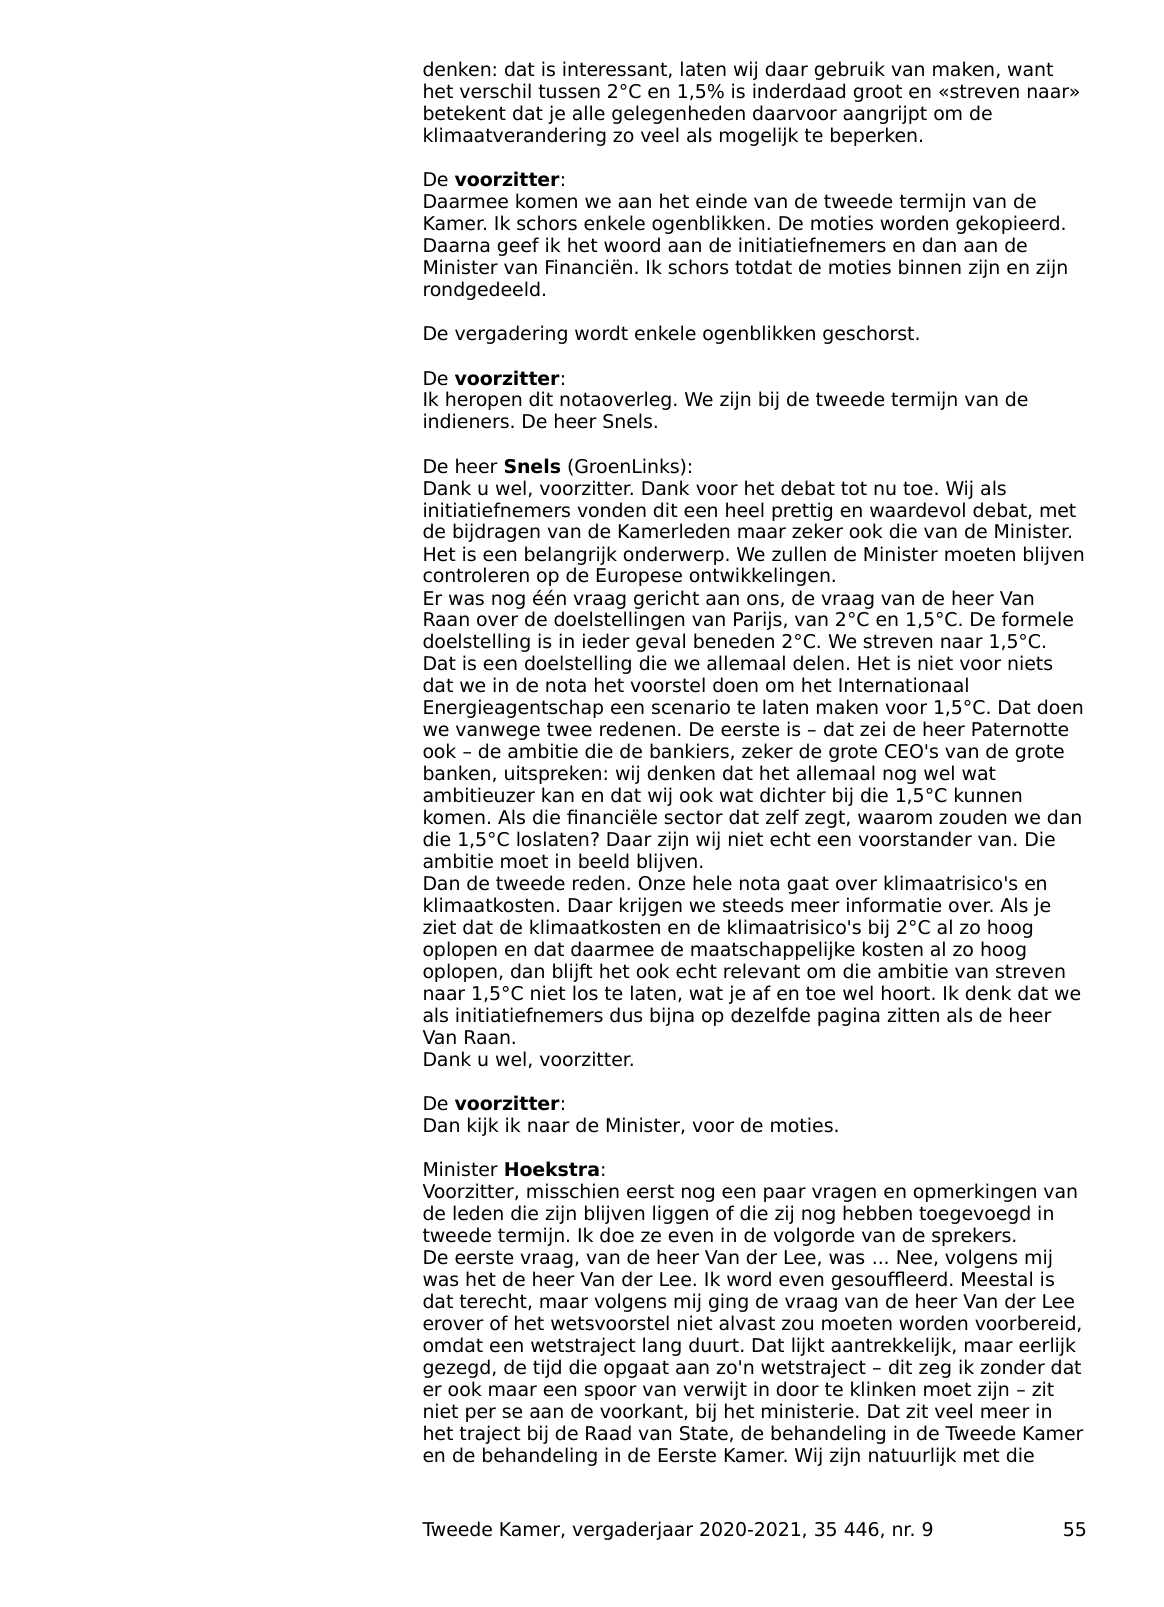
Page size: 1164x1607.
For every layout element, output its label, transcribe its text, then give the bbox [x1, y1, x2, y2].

text Er was nog één vraag gericht aan ons, de vraag van de heer Van Raan over de doelstellingen van Parijs, van 2°C en 1,5°C. De formele doelstelling is in ieder geval beneden 2°C. We streven naar 1,5°C. Dat is een doelstelling die we allemaal delen. Het is niet voor niets dat we in de nota het voorstel doen om het Internationaal Energieagentschap een scenario te laten maken voor 1,5°C. Dat doen we vanwege twee redenen. De eerste is – dat zei de heer Paternotte ook – de ambitie die de bankiers, zeker de grote CEO's van de grote banken, uitspreken: wij denken dat het allemaal nog wel wat ambitieuzer kan en dat wij ook wat dichter bij die 1,5°C kunnen komen. Als die financiële sector dat zelf zegt, waarom zouden we dan die 1,5°C loslaten? Daar zijn wij niet echt een voorstander van. Die ambitie moet in beeld blijven. [422, 587, 1087, 873]
text Dan kijk ik naar de Minister, voor de moties. [422, 1115, 1087, 1137]
text Voorzitter, misschien eerst nog een paar vragen en opmerkingen van de leden die zijn blijven liggen of die zij nog hebben toegevoegd in tweede termijn. Ik doe ze even in de volgorde van de sprekers. [422, 1181, 1087, 1247]
text Dank u wel, voorzitter. [422, 1049, 1087, 1071]
text Dank u wel, voorzitter. Dank voor het debat tot nu toe. Wij als initiatiefnemers vonden dit een heel prettig en waardevol debat, met de bijdragen van de Kamerleden maar zeker ook die van de Minister. Het is een belangrijk onderwerp. We zullen de Minister moeten blijven controleren op de Europese ontwikkelingen. [422, 477, 1087, 587]
text Ik heropen dit notaoverleg. We zijn bij de tweede termijn van de indieners. De heer Snels. [422, 389, 1087, 433]
text De eerste vraag, van de heer Van der Lee, was ... Nee, volgens mij was het de heer Van der Lee. Ik word even gesouffleerd. Meestal is dat terecht, maar volgens mij ging de vraag van de heer Van der Lee erover of het wetsvoorstel niet alvast zou moeten worden voorbereid, omdat een wetstraject lang duurt. Dat lijkt aantrekkelijk, maar eerlijk gezegd, de tijd die opgaat aan zo'n wetstraject – dit zeg ik zonder dat er ook maar een spoor van verwijt in door te klinken moet zijn – zit niet per se aan de voorkant, bij het ministerie. Dat zit veel meer in het traject bij de Raad van State, de behandeling in de Tweede Kamer en de behandeling in de Eerste Kamer. Wij zijn natuurlijk met die [422, 1247, 1087, 1467]
text De voorzitter: [422, 169, 1087, 191]
text De heer Snels (GroenLinks): [422, 456, 1087, 477]
text Daarmee komen we aan het einde van de tweede termijn van de Kamer. Ik schors enkele ogenblikken. De moties worden gekopieerd. Daarna geef ik het woord aan de initiatiefnemers en dan aan de Minister van Financiën. Ik schors totdat de moties binnen zijn en zijn rondgedeeld. [422, 191, 1087, 301]
text De voorzitter: [422, 1093, 1087, 1115]
text Minister Hoekstra: [422, 1159, 1087, 1181]
text Dan de tweede reden. Onze hele nota gaat over klimaatrisico's en klimaatkosten. Daar krijgen we steeds meer informatie over. Als je ziet dat de klimaatkosten en de klimaatrisico's bij 2°C al zo hoog oplopen en dat daarmee de maatschappelijke kosten al zo hoog oplopen, dan blijft het ook echt relevant om die ambitie van streven naar 1,5°C niet los te laten, wat je af en toe wel hoort. Ik denk dat we als initiatiefnemers dus bijna op dezelfde pagina zitten als de heer Van Raan. [422, 873, 1087, 1049]
text denken: dat is interessant, laten wij daar gebruik van maken, want het verschil tussen 2°C en 1,5% is inderdaad groot en «streven naar» betekent dat je alle gelegenheden daarvoor aangrijpt om de klimaatverandering zo veel als mogelijk te beperken. [422, 59, 1087, 147]
text De vergadering wordt enkele ogenblikken geschorst. [422, 323, 1087, 345]
text De voorzitter: [422, 367, 1087, 389]
